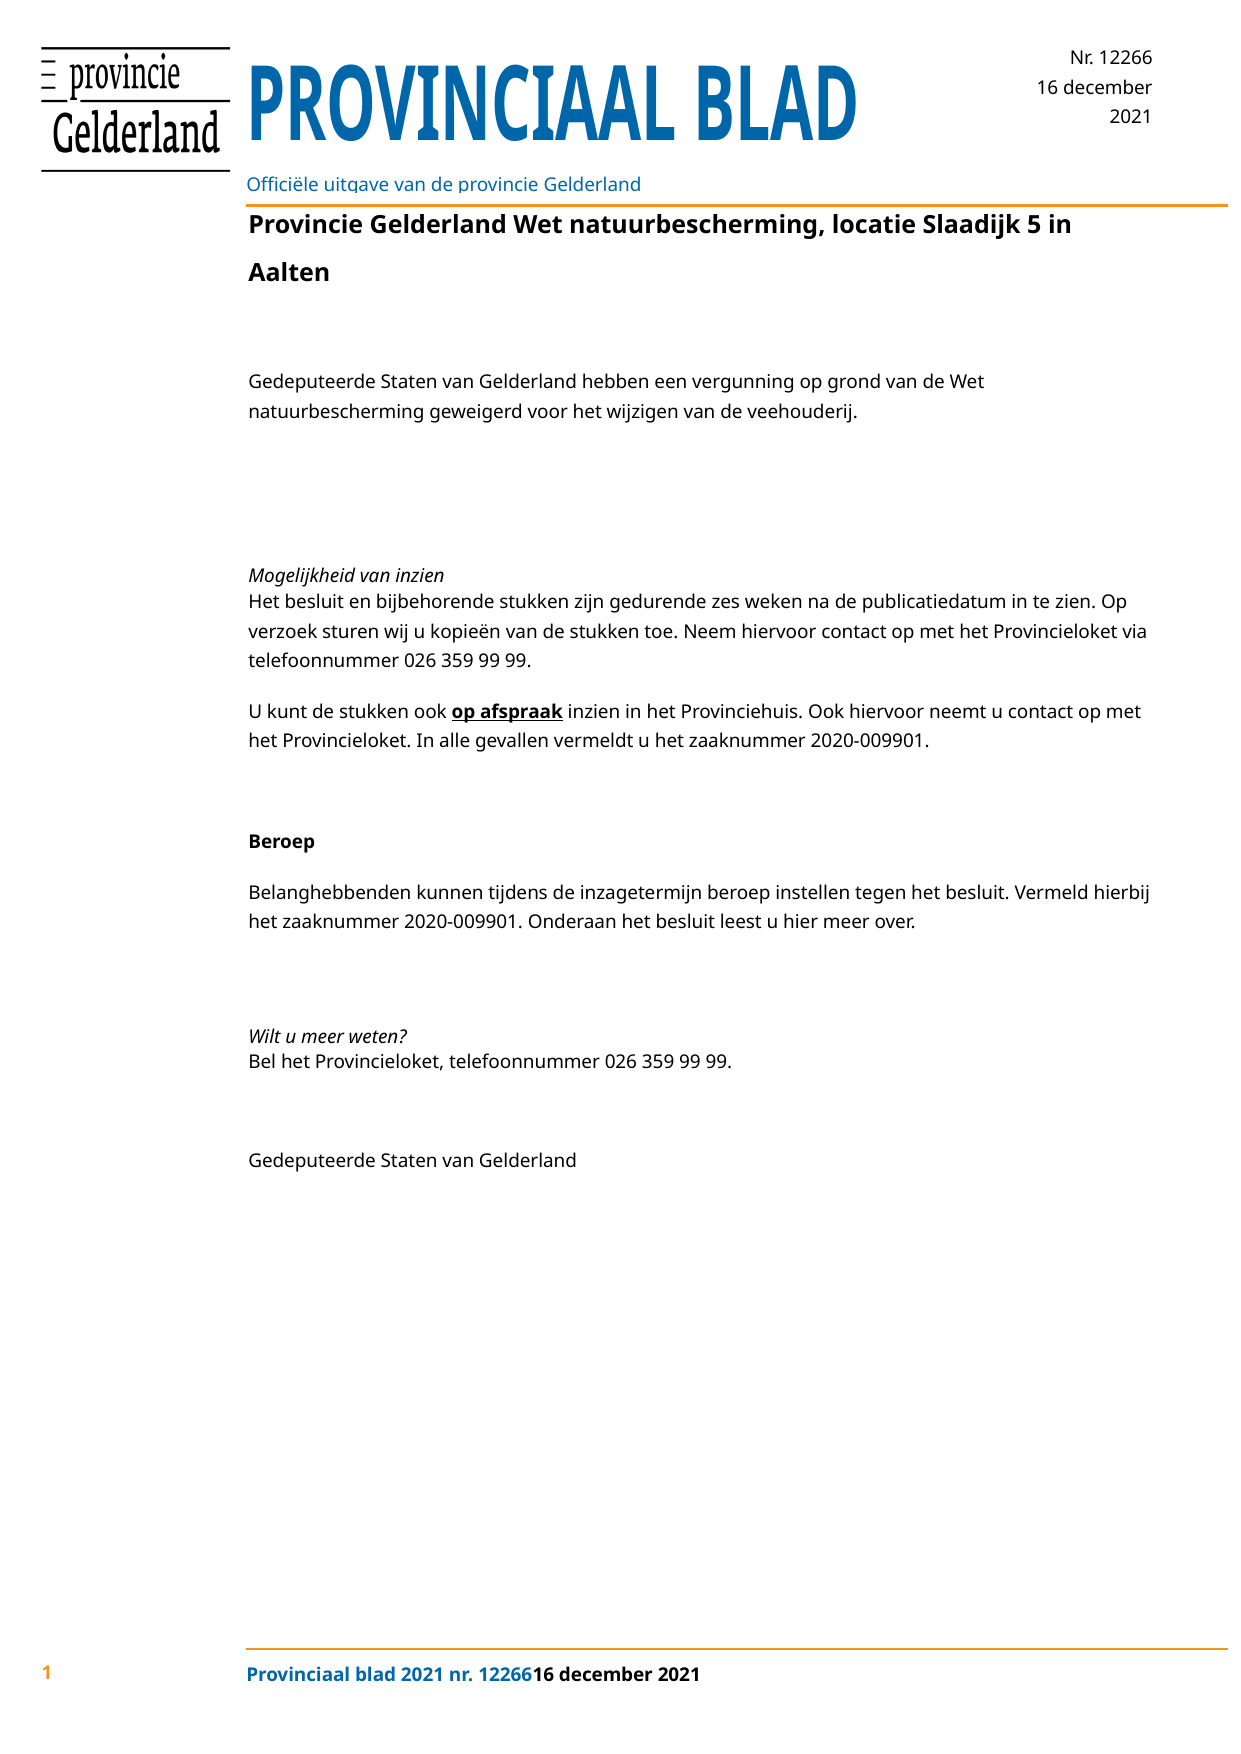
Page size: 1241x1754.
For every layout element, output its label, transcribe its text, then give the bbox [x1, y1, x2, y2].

picture [41, 47, 231, 172]
text Bel het Provincieloket, telefoonnummer 026 359 99 99. [248, 1048, 1152, 1074]
text Wilt u meer weten? [248, 1023, 1152, 1048]
text Gedeputeerde Staten van Gelderland [248, 1147, 1152, 1172]
text Mogelijkheid van inzien [248, 563, 1152, 588]
text Provincie Gelderland Wet natuurbescherming, locatie Slaadijk 5 in Aalten [248, 207, 1152, 288]
text Belanghebbenden kunnen tijdens de inzagetermijn beroep instellen tegen het besluit. Vermeld hierbij het zaaknummer 2020-009901. Onderaan het besluit leest u hier meer over. [248, 879, 1152, 934]
text Beroep [248, 828, 1152, 854]
text Gedeputeerde Staten van Gelderland hebben een vergunning op grond van de Wet natuurbescherming geweigerd voor het wijzigen van de veehouderij. [248, 368, 1152, 424]
text U kunt de stukken ook op afspraak inzien in het Provinciehuis. Ook hiervoor neemt u contact op met het Provincieloket. In alle gevallen vermeldt u het zaaknummer 2020-009901. [248, 698, 1152, 753]
text Het besluit en bijbehorende stukken zijn gedurende zes weken na de publicatiedatum in te zien. Op verzoek sturen wij u kopieën van de stukken toe. Neem hiervoor contact op met het Provincieloket via telefoonnummer 026 359 99 99. [248, 588, 1152, 673]
